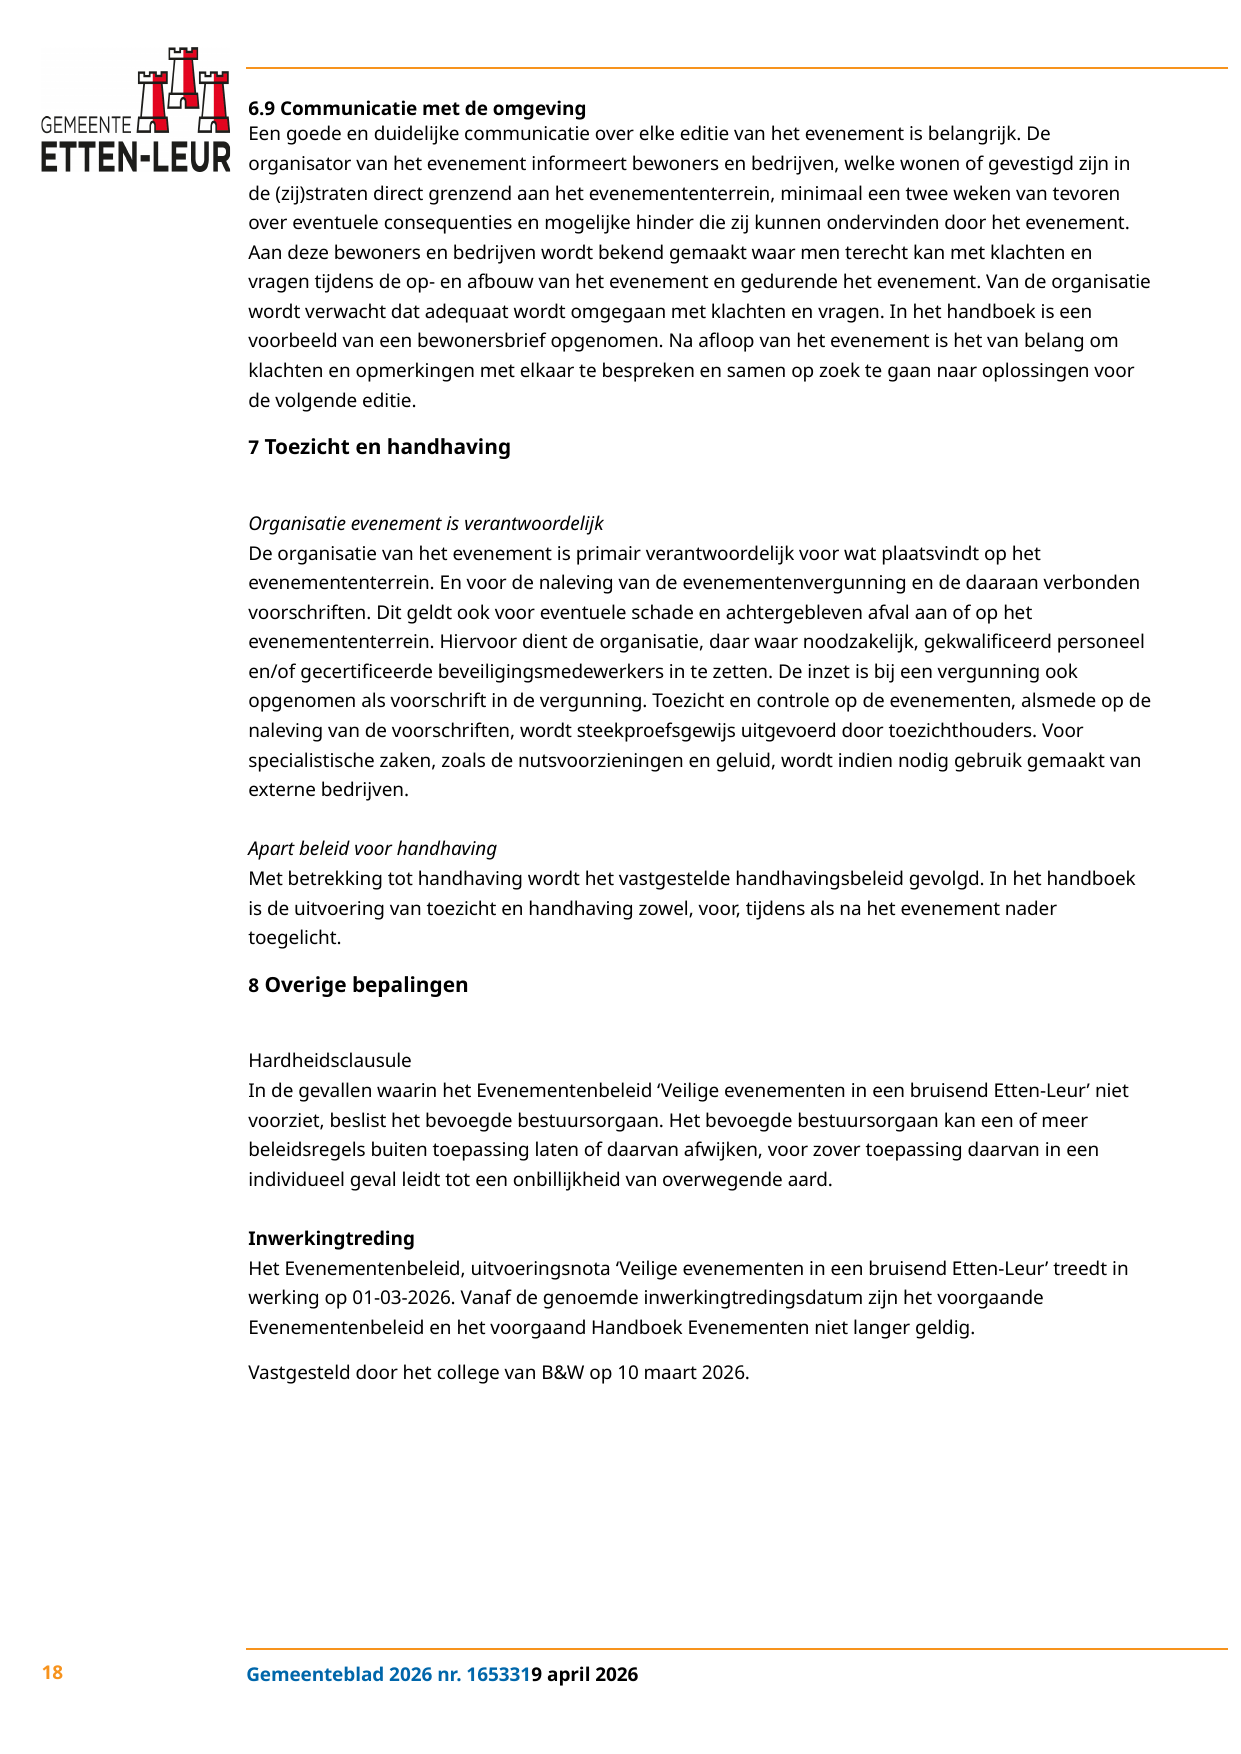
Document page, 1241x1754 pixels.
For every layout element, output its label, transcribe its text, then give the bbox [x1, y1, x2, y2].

text De organisatie van het evenement is primair verantwoordelijk voor wat plaatsvindt op het evenemententerrein. En voor de naleving van de evenementenvergunning en de daaraan verbonden voorschriften. Dit geldt ook voor eventuele schade en achtergebleven afval aan of op het evenemententerrein. Hiervoor dient de organisatie, daar waar noodzakelijk, gekwalificeerd personeel en/of gecertificeerde beveiligingsmedewerkers in te zetten. De inzet is bij een vergunning ook opgenomen als voorschrift in de vergunning. Toezicht en controle op de evenementen, alsmede op de naleving van de voorschriften, wordt steekproefsgewijs uitgevoerd door toezichthouders. Voor specialistische zaken, zoals de nutsvoorzieningen en geluid, wordt indien nodig gebruik gemaakt van externe bedrijven. [248, 540, 1152, 802]
text 6.9 Communicatie met de omgeving [248, 95, 1152, 121]
text 7 Toezicht en handhaving [248, 432, 1152, 461]
text Een goede en duidelijke communicatie over elke editie van het evenement is belangrijk. De organisator van het evenement informeert bewoners en bedrijven, welke wonen of gevestigd zijn in de (zij)straten direct grenzend aan het evenemententerrein, minimaal een twee weken van tevoren over eventuele consequenties en mogelijke hinder die zij kunnen ondervinden door het evenement. Aan deze bewoners en bedrijven wordt bekend gemaakt waar men terecht kan met klachten en vragen tijdens de op- en afbouw van het evenement en gedurende het evenement. Van de organisatie wordt verwacht dat adequaat wordt omgegaan met klachten en vragen. In het handboek is een voorbeeld van een bewonersbrief opgenomen. Na afloop van het evenement is het van belang om klachten en opmerkingen met elkaar te bespreken en samen op zoek te gaan naar oplossingen voor de volgende editie. [248, 121, 1152, 412]
text Inwerkingtreding [248, 1225, 1152, 1251]
text Het Evenementenbeleid, uitvoeringsnota ‘Veilige evenementen in een bruisend Etten-Leur’ treedt in werking op 01-03-2026. Vanaf de genoemde inwerkingtredingsdatum zijn het voorgaande Evenementenbeleid en het voorgaand Handboek Evenementen niet langer geldig. [248, 1255, 1152, 1339]
text Met betrekking tot handhaving wordt het vastgestelde handhavingsbeleid gevolgd. In het handboek is de uitvoering van toezicht en handhaving zowel, voor, tijdens als na het evenement nader toegelicht. [248, 865, 1152, 950]
text Apart beleid voor handhaving [248, 836, 1152, 861]
text Hardheidsclausule [248, 1048, 1152, 1073]
text 8 Overige bepalingen [248, 970, 1152, 998]
text In de gevallen waarin het Evenementenbeleid ‘Veilige evenementen in een bruisend Etten-Leur’ niet voorziet, beslist het bevoegde bestuursorgaan. Het bevoegde bestuursorgaan kan een of meer beleidsregels buiten toepassing laten of daarvan afwijken, voor zover toepassing daarvan in een individueel geval leidt tot een onbillijkheid van overwegende aard. [248, 1077, 1152, 1192]
text Organisatie evenement is verantwoordelijk [248, 510, 1152, 536]
text Vastgesteld door het college van B&W op 10 maart 2026. [248, 1359, 1152, 1385]
picture [41, 47, 231, 172]
